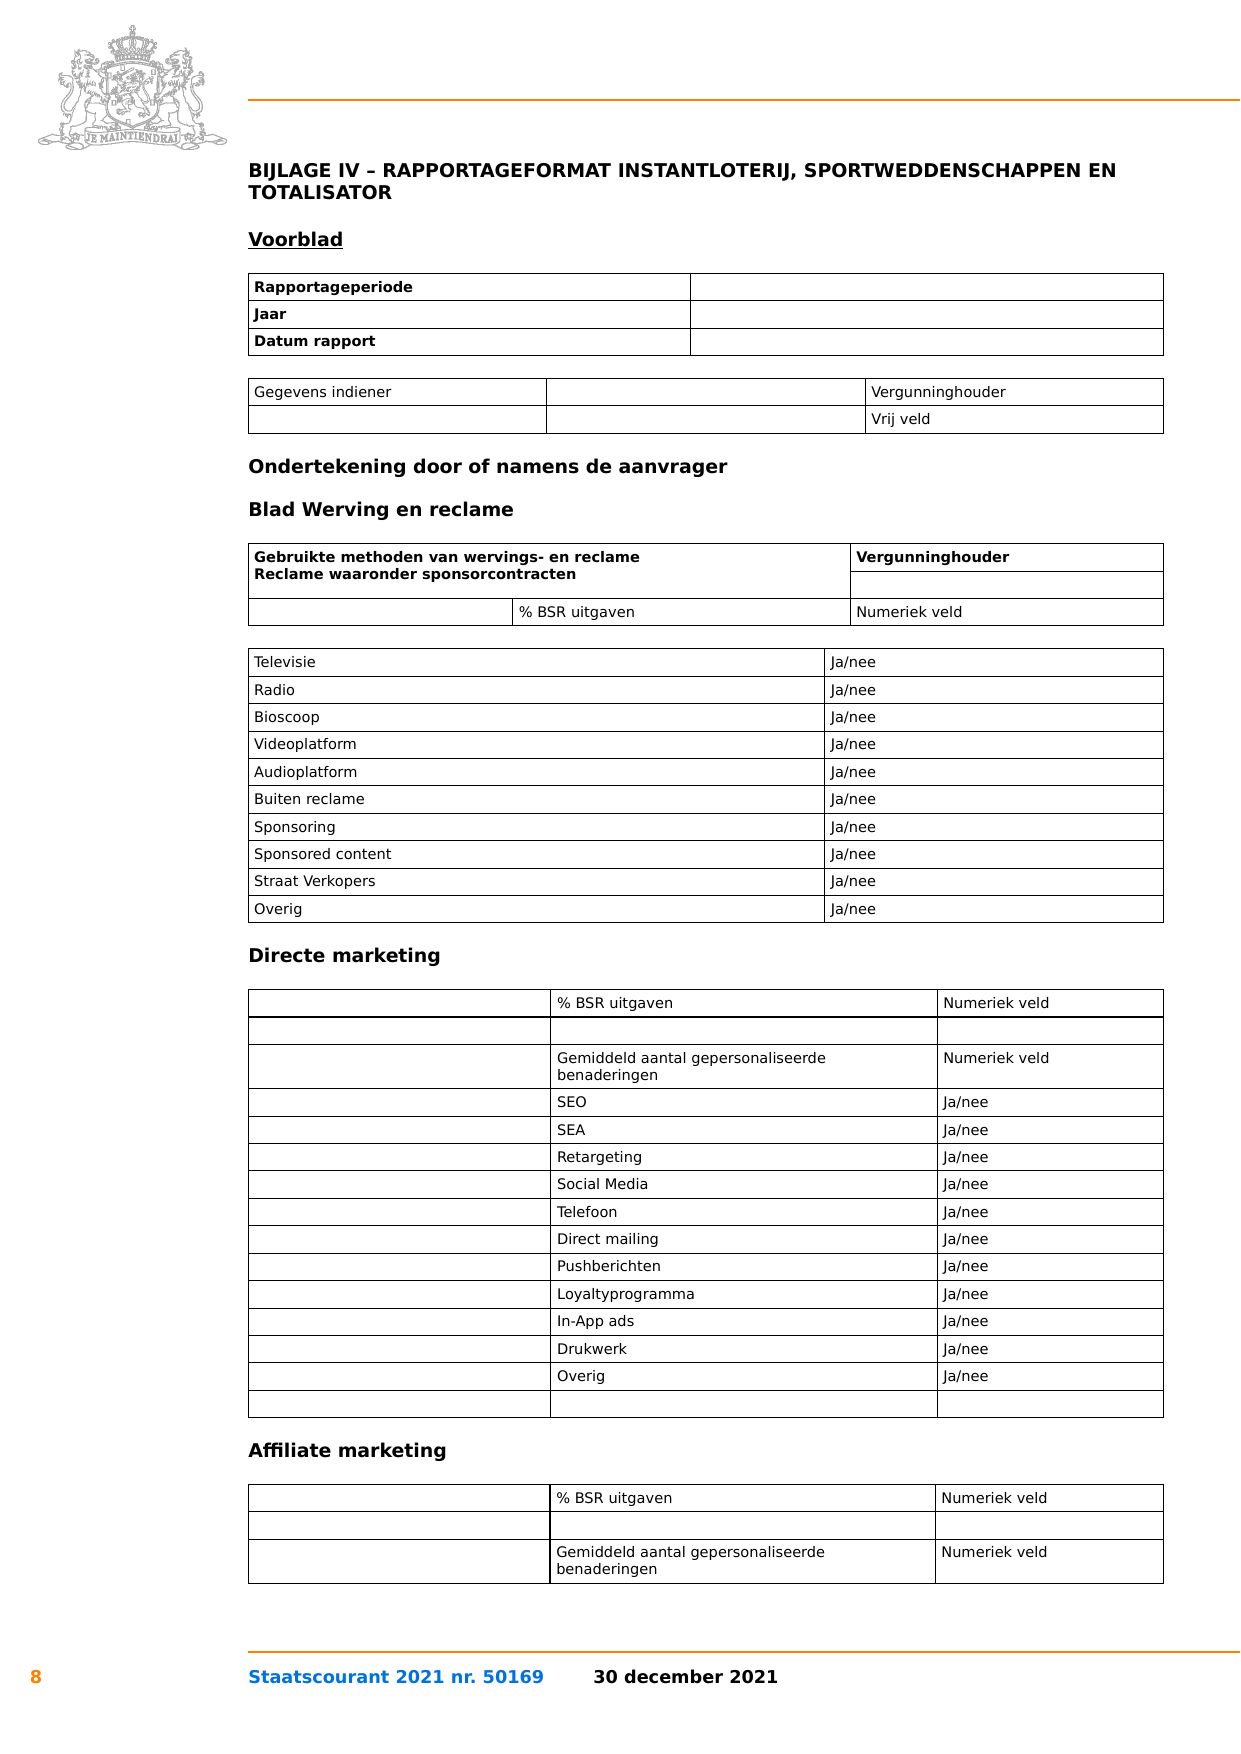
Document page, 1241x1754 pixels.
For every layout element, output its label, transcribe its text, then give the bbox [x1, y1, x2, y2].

table_cell Numeriek veld [851, 599, 1163, 625]
table_cell Ja/nee [938, 1144, 1163, 1170]
table_cell [249, 1512, 549, 1538]
table_cell Datum rapport [249, 329, 690, 355]
table_cell [691, 329, 1163, 355]
table_cell Numeriek veld [938, 1045, 1163, 1088]
table_cell [249, 1199, 550, 1225]
table_cell [249, 406, 546, 433]
table_cell Ja/nee [825, 704, 1163, 731]
table_cell [249, 1363, 550, 1389]
table_cell Jaar [249, 301, 690, 327]
table_cell [249, 1254, 550, 1280]
table_cell [249, 1281, 550, 1307]
table_cell Ja/nee [938, 1363, 1163, 1389]
table_cell Overig [249, 896, 824, 922]
table_cell In-App ads [551, 1309, 937, 1335]
table_cell Ja/nee [825, 841, 1163, 867]
table_cell Telefoon [551, 1199, 937, 1225]
table_cell Ja/nee [825, 814, 1163, 840]
table_cell Ja/nee [938, 1226, 1163, 1253]
table_cell [249, 1144, 550, 1170]
subtitle Ondertekening door of namens de aanvrager [248, 456, 1163, 477]
table_cell Ja/nee [825, 732, 1163, 758]
table_cell Ja/nee [938, 1281, 1163, 1307]
table_header Numeriek veld [936, 1485, 1163, 1511]
table_cell [691, 301, 1163, 327]
table_header Gebruikte methoden van wervings- en reclame Reclame waaronder sponsorcontracten [249, 544, 850, 598]
table_cell [551, 1512, 935, 1538]
table_cell Videoplatform [249, 732, 824, 758]
table_cell Numeriek veld [936, 1540, 1163, 1583]
table_cell Audioplatform [249, 759, 824, 785]
table_header % BSR uitgaven [551, 990, 937, 1016]
table_header Televisie [249, 649, 824, 676]
table_cell Ja/nee [938, 1199, 1163, 1225]
table_cell Ja/nee [825, 869, 1163, 895]
table_cell Gemiddeld aantal gepersonaliseerde benaderingen [551, 1540, 935, 1583]
table_header Gegevens indiener [249, 379, 546, 405]
table_cell [249, 599, 512, 625]
table_header Numeriek veld [938, 990, 1163, 1016]
table_cell Bioscoop [249, 704, 824, 731]
table_cell Ja/nee [825, 896, 1163, 922]
table_cell Ja/nee [825, 786, 1163, 813]
table_cell Ja/nee [938, 1336, 1163, 1362]
table_cell Sponsoring [249, 814, 824, 840]
table_cell [249, 1540, 549, 1583]
table_header Ja/nee [825, 649, 1163, 676]
subtitle Affiliate marketing [248, 1440, 1163, 1462]
table_cell [249, 1045, 550, 1088]
table_cell [249, 1018, 550, 1044]
table_cell Ja/nee [825, 759, 1163, 785]
table_cell [249, 1171, 550, 1198]
table_cell Gemiddeld aantal gepersonaliseerde benaderingen [551, 1045, 937, 1088]
subtitle Voorblad [248, 229, 1163, 251]
subtitle Directe marketing [248, 945, 1163, 967]
table_header Vergunninghouder [866, 379, 1163, 405]
table_cell [551, 1391, 937, 1417]
table_header Rapportageperiode [249, 274, 690, 300]
table_cell [249, 1336, 550, 1362]
table_header [547, 379, 865, 405]
table_cell [249, 1226, 550, 1253]
table_cell [547, 406, 865, 433]
table_cell [249, 1117, 550, 1143]
table_cell [938, 1018, 1163, 1044]
table_cell Sponsored content [249, 841, 824, 867]
table_cell [249, 1089, 550, 1116]
table_cell Ja/nee [825, 677, 1163, 703]
table_cell Social Media [551, 1171, 937, 1198]
table_cell Direct mailing [551, 1226, 937, 1253]
table_cell SEO [551, 1089, 937, 1116]
table_cell Overig [551, 1363, 937, 1389]
table_header % BSR uitgaven [551, 1485, 935, 1511]
table_header Vergunninghouder [851, 544, 1163, 571]
table_cell [249, 1391, 550, 1417]
table_cell Retargeting [551, 1144, 937, 1170]
table_cell [249, 1309, 550, 1335]
table_cell Pushberichten [551, 1254, 937, 1280]
table_cell Ja/nee [938, 1309, 1163, 1335]
subtitle Blad Werving en reclame [248, 499, 1163, 521]
table_header [249, 1485, 549, 1511]
table_cell Buiten reclame [249, 786, 824, 813]
table_cell % BSR uitgaven [513, 599, 850, 625]
table_cell Ja/nee [938, 1117, 1163, 1143]
table_cell SEA [551, 1117, 937, 1143]
subtitle BIJLAGE IV – RAPPORTAGEFORMAT INSTANTLOTERIJ, SPORTWEDDENSCHAPPEN EN TOTALISATOR [248, 160, 1163, 204]
table_cell Radio [249, 677, 824, 703]
table_cell [938, 1391, 1163, 1417]
table_cell Loyaltyprogramma [551, 1281, 937, 1307]
table_cell Ja/nee [938, 1089, 1163, 1116]
table_header [691, 274, 1163, 300]
picture [38, 25, 227, 150]
table_cell [936, 1512, 1163, 1538]
table_cell Vrij veld [866, 406, 1163, 433]
table_cell Drukwerk [551, 1336, 937, 1362]
table_cell [851, 572, 1163, 598]
table_header [249, 990, 550, 1016]
table_cell [551, 1018, 937, 1044]
table_cell Ja/nee [938, 1254, 1163, 1280]
table_cell Straat Verkopers [249, 869, 824, 895]
table_cell Ja/nee [938, 1171, 1163, 1198]
